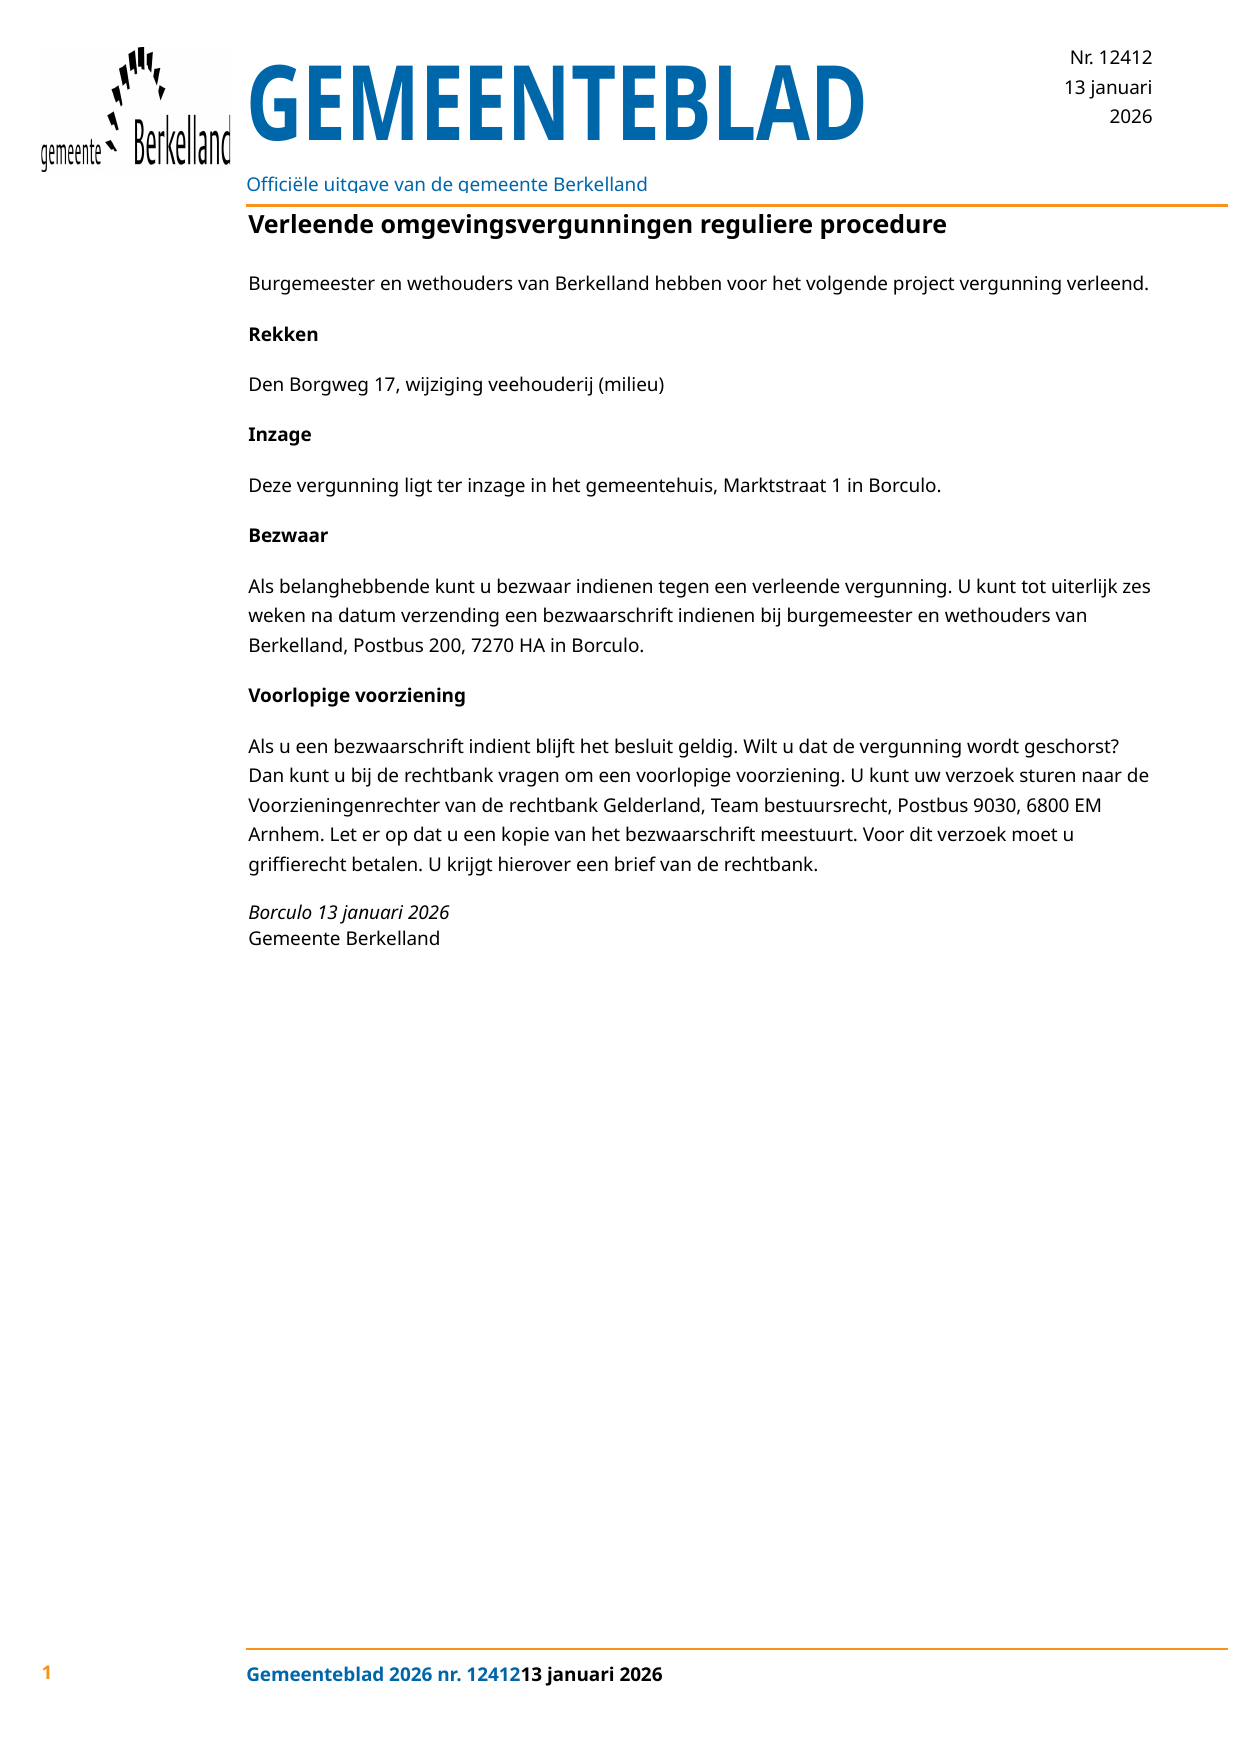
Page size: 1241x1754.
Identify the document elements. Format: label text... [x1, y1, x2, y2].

text Voorlopige voorziening [248, 682, 1152, 708]
text Gemeente Berkelland [248, 925, 1152, 950]
text Burgemeester en wethouders van Berkelland hebben voor het volgende project vergunning verleend. [248, 270, 1152, 296]
text Inzage [248, 422, 1152, 447]
text Bezwaar [248, 522, 1152, 548]
text Rekken [248, 321, 1152, 346]
text Den Borgweg 17, wijziging veehouderij (milieu) [248, 371, 1152, 397]
text Verleende omgevingsvergunningen reguliere procedure [248, 207, 1152, 241]
text Als u een bezwaarschrift indient blijft het besluit geldig. Wilt u dat de vergunning wordt geschorst? Dan kunt u bij de rechtbank vragen om een voorlopige voorziening. U kunt uw verzoek sturen naar de Voorzieningenrechter van de rechtbank Gelderland, Team bestuursrecht, Postbus 9030, 6800 EM Arnhem. Let er op dat u een kopie van het bezwaarschrift meestuurt. Voor dit verzoek moet u griffierecht betalen. U krijgt hierover een brief van de rechtbank. [248, 733, 1152, 877]
text Borculo 13 januari 2026 [248, 899, 1152, 925]
text Deze vergunning ligt ter inzage in het gemeentehuis, Marktstraat 1 in Borculo. [248, 472, 1152, 498]
text Als belanghebbende kunt u bezwaar indienen tegen een verleende vergunning. U kunt tot uiterlijk zes weken na datum verzending een bezwaarschrift indienen bij burgemeester en wethouders van Berkelland, Postbus 200, 7270 HA in Borculo. [248, 573, 1152, 658]
picture [41, 47, 231, 172]
